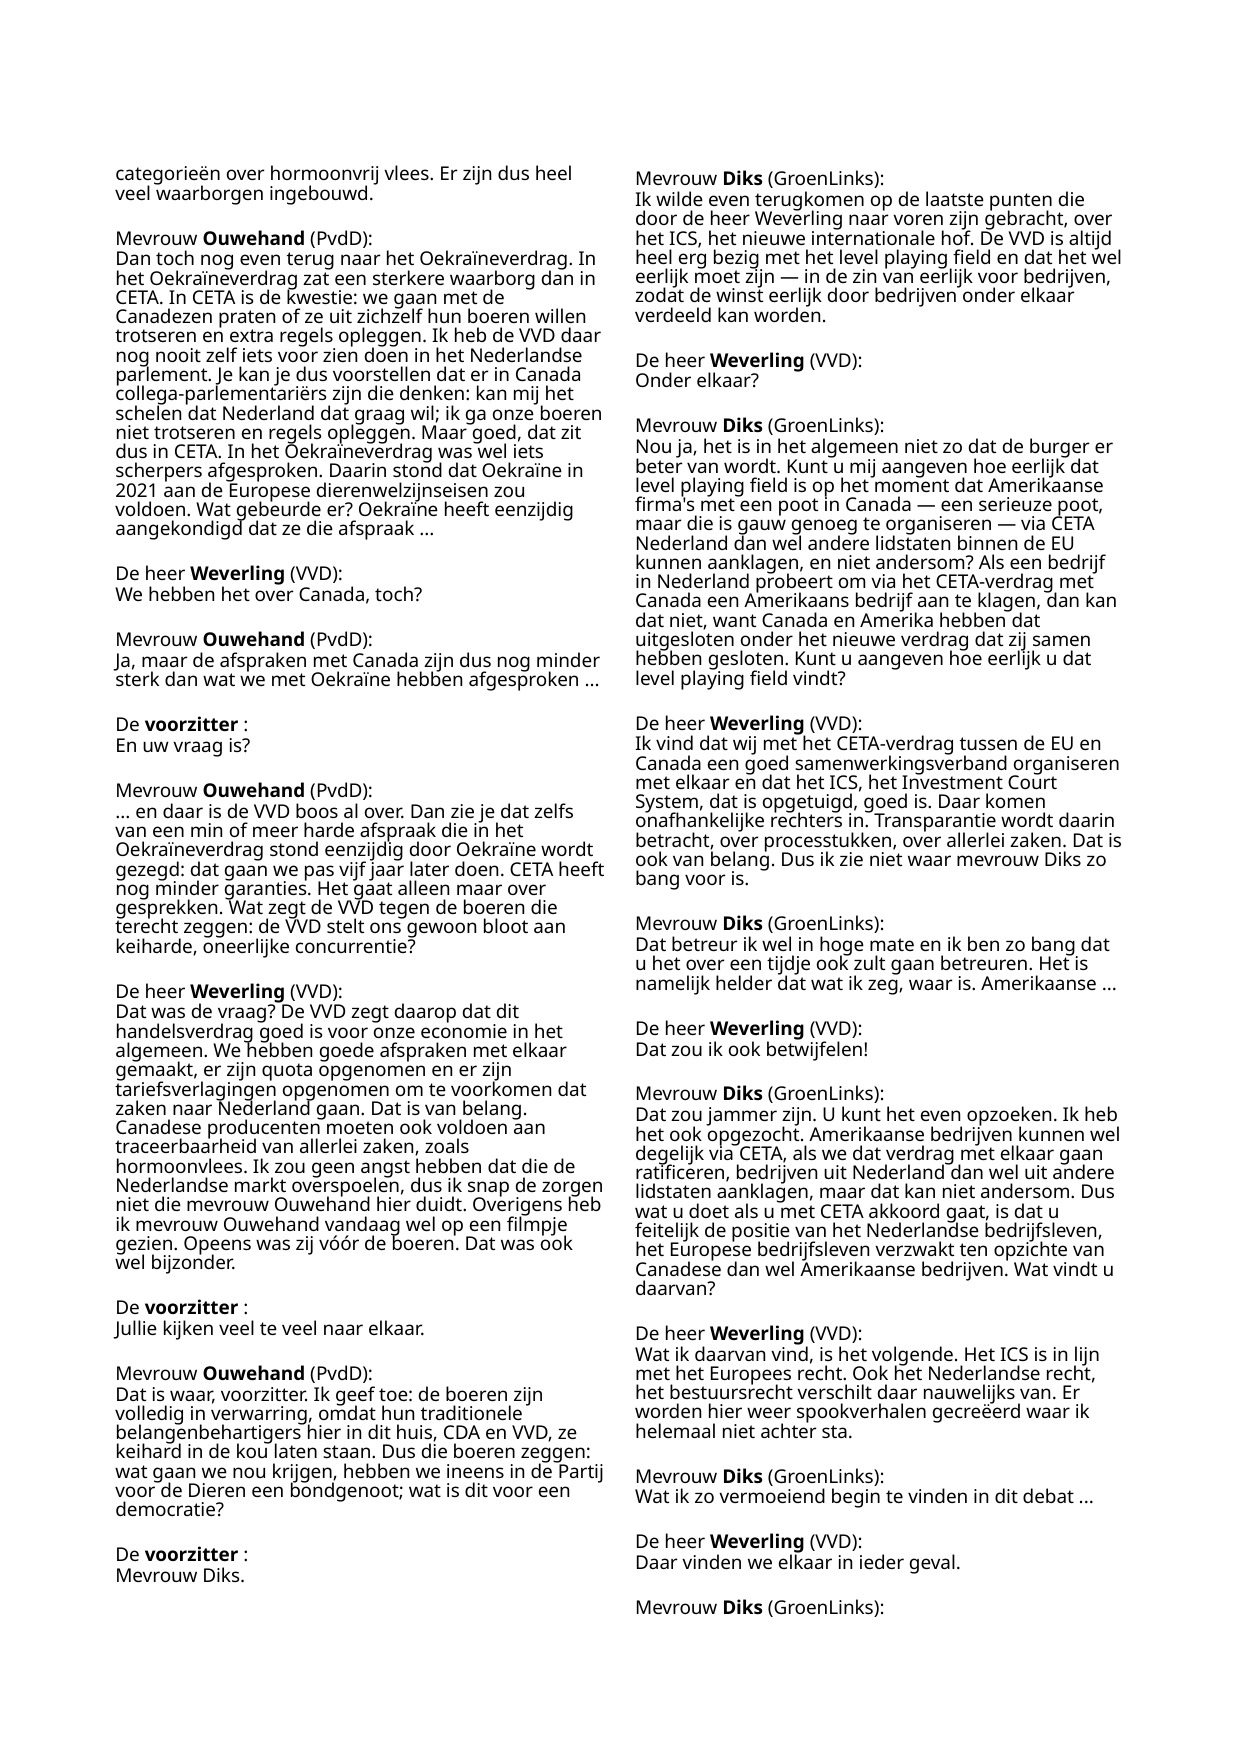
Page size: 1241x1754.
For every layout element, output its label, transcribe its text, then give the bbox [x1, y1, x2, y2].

text En uw vraag is? [115, 737, 605, 756]
text categorieën over hormoonvrij vlees. Er zijn dus heel veel waarborgen ingebouwd. [115, 165, 605, 204]
text Daar vinden we elkaar in ieder geval. [635, 1554, 1125, 1574]
text De voorzitter : [115, 1294, 605, 1320]
text Mevrouw Diks. [115, 1567, 605, 1586]
text De heer Weverling (VVD): [635, 710, 1125, 735]
text Dat was de vraag? De VVD zegt daarop dat dit handelsverdrag goed is voor onze economie in het algemeen. We hebben goede afspraken met elkaar gemaakt, er zijn quota opgenomen en er zijn tariefsverlagingen opgenomen om te voorkomen dat zaken naar Nederland gaan. Dat is van belang. Canadese producenten moeten ook voldoen aan traceerbaarheid van allerlei zaken, zoals hormoonvlees. Ik zou geen angst hebben dat die de Nederlandse markt overspoelen, dus ik snap de zorgen niet die mevrouw Ouwehand hier duidt. Overigens heb ik mevrouw Ouwehand vandaag wel op een filmpje gezien. Opeens was zij vóór de boeren. Dat was ook wel bijzonder. [115, 1003, 605, 1273]
text We hebben het over Canada, toch? [115, 586, 605, 605]
text Mevrouw Diks (GroenLinks): [635, 1463, 1125, 1488]
text Mevrouw Ouwehand (PvdD): [115, 1360, 605, 1386]
text Dat zou ik ook betwijfelen! [635, 1041, 1125, 1060]
text Dat zou jammer zijn. U kunt het even opzoeken. Ik heb het ook opgezocht. Amerikaanse bedrijven kunnen wel degelijk via CETA, als we dat verdrag met elkaar gaan ratificeren, bedrijven uit Nederland dan wel uit andere lidstaten aanklagen, maar dat kan niet andersom. Dus wat u doet als u met CETA akkoord gaat, is dat u feitelijk de positie van het Nederlandse bedrijfsleven, het Europese bedrijfsleven verzwakt ten opzichte van Canadese dan wel Amerikaanse bedrijven. Wat vindt u daarvan? [635, 1106, 1125, 1299]
text Mevrouw Ouwehand (PvdD): [115, 777, 605, 803]
text De voorzitter : [115, 1541, 605, 1567]
text Mevrouw Diks (GroenLinks): [635, 1594, 1125, 1620]
text De heer Weverling (VVD): [635, 1015, 1125, 1041]
text Onder elkaar? [635, 372, 1125, 392]
text Mevrouw Diks (GroenLinks): [635, 413, 1125, 438]
text De heer Weverling (VVD): [635, 347, 1125, 372]
text Mevrouw Ouwehand (PvdD): [115, 626, 605, 652]
text Mevrouw Diks (GroenLinks): [635, 1081, 1125, 1106]
text Jullie kijken veel te veel naar elkaar. [115, 1320, 605, 1339]
text Mevrouw Diks (GroenLinks): [635, 910, 1125, 936]
text Dat betreur ik wel in hoge mate en ik ben zo bang dat u het over een tijdje ook zult gaan betreuren. Het is namelijk helder dat wat ik zeg, waar is. Amerikaanse ... [635, 936, 1125, 994]
text Ja, maar de afspraken met Canada zijn dus nog minder sterk dan wat we met Oekraïne hebben afgesproken ... [115, 652, 605, 690]
text Wat ik daarvan vind, is het volgende. Het ICS is in lijn met het Europees recht. Ook het Nederlandse recht, het bestuursrecht verschilt daar nauwelijks van. Er worden hier weer spookverhalen gecreëerd waar ik helemaal niet achter sta. [635, 1346, 1125, 1442]
text Ik vind dat wij met het CETA-verdrag tussen de EU en Canada een goed samenwerkingsverband organiseren met elkaar en dat het ICS, het Investment Court System, dat is opgetuigd, goed is. Daar komen onafhankelijke rechters in. Transparantie wordt daarin betracht, over processtukken, over allerlei zaken. Dat is ook van belang. Dus ik zie niet waar mevrouw Diks zo bang voor is. [635, 735, 1125, 889]
text Dat is waar, voorzitter. Ik geef toe: de boeren zijn volledig in verwarring, omdat hun traditionele belangenbehartigers hier in dit huis, CDA en VVD, ze keihard in de kou laten staan. Dus die boeren zeggen: wat gaan we nou krijgen, hebben we ineens in de Partij voor de Dieren een bondgenoot; wat is dit voor een democratie? [115, 1386, 605, 1521]
text Nou ja, het is in het algemeen niet zo dat de burger er beter van wordt. Kunt u mij aangeven hoe eerlijk dat level playing field is op het moment dat Amerikaanse firma's met een poot in Canada — een serieuze poot, maar die is gauw genoeg te organiseren — via CETA Nederland dan wel andere lidstaten binnen de EU kunnen aanklagen, en niet andersom? Als een bedrijf in Nederland probeert om via het CETA-verdrag met Canada een Amerikaans bedrijf aan te klagen, dan kan dat niet, want Canada en Amerika hebben dat uitgesloten onder het nieuwe verdrag dat zij samen hebben gesloten. Kunt u aangeven hoe eerlijk u dat level playing field vindt? [635, 438, 1125, 689]
text De heer Weverling (VVD): [635, 1529, 1125, 1554]
text Ik wilde even terugkomen op de laatste punten die door de heer Weverling naar voren zijn gebracht, over het ICS, het nieuwe internationale hof. De VVD is altijd heel erg bezig met het level playing field en dat het wel eerlijk moet zijn — in de zin van eerlijk voor bedrijven, zodat de winst eerlijk door bedrijven onder elkaar verdeeld kan worden. [635, 191, 1125, 326]
text De heer Weverling (VVD): [635, 1320, 1125, 1346]
text Mevrouw Diks (GroenLinks): [635, 165, 1125, 191]
text De voorzitter : [115, 711, 605, 737]
text De heer Weverling (VVD): [115, 978, 605, 1003]
text Mevrouw Ouwehand (PvdD): [115, 225, 605, 250]
text ... en daar is de VVD boos al over. Dan zie je dat zelfs van een min of meer harde afspraak die in het Oekraïneverdrag stond eenzijdig door Oekraïne wordt gezegd: dat gaan we pas vijf jaar later doen. CETA heeft nog minder garanties. Het gaat alleen maar over gesprekken. Wat zegt de VVD tegen de boeren die terecht zeggen: de VVD stelt ons gewoon bloot aan keiharde, oneerlijke concurrentie? [115, 803, 605, 957]
text Wat ik zo vermoeiend begin te vinden in dit debat ... [635, 1488, 1125, 1508]
text Dan toch nog even terug naar het Oekraïneverdrag. In het Oekraïneverdrag zat een sterkere waarborg dan in CETA. In CETA is de kwestie: we gaan met de Canadezen praten of ze uit zichzelf hun boeren willen trotseren en extra regels opleggen. Ik heb de VVD daar nog nooit zelf iets voor zien doen in het Nederlandse parlement. Je kan je dus voorstellen dat er in Canada collega-parlementariërs zijn die denken: kan mij het schelen dat Nederland dat graag wil; ik ga onze boeren niet trotseren en regels opleggen. Maar goed, dat zit dus in CETA. In het Oekraïneverdrag was wel iets scherpers afgesproken. Daarin stond dat Oekraïne in 2021 aan de Europese dierenwelzijnseisen zou voldoen. Wat gebeurde er? Oekraïne heeft eenzijdig aangekondigd dat ze die afspraak ... [115, 250, 605, 539]
text De heer Weverling (VVD): [115, 560, 605, 586]
